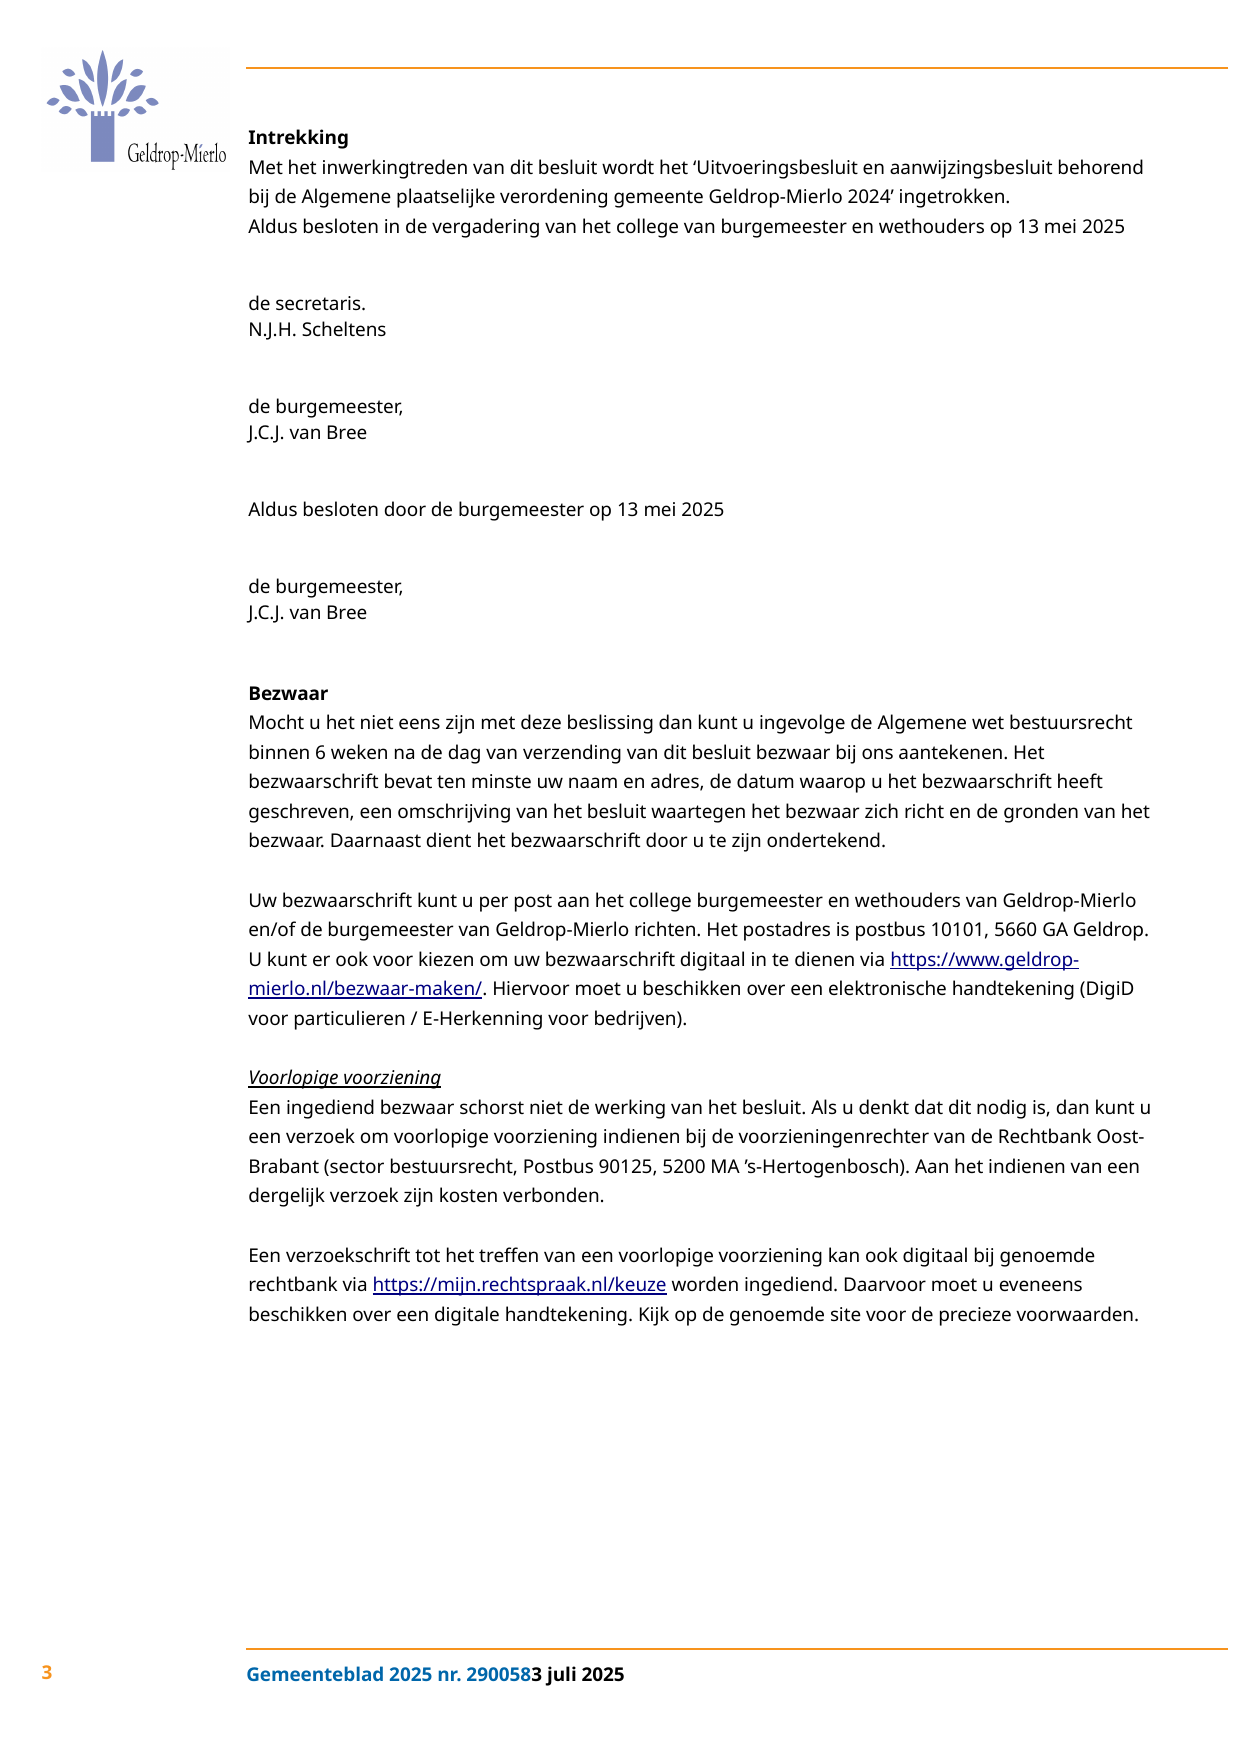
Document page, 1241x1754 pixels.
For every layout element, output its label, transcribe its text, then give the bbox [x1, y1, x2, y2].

text Aldus besloten in de vergadering van het college van burgemeester en wethouders op 13 mei 2025 [248, 213, 1152, 239]
text Een ingediend bezwaar schorst niet de werking van het besluit. Als u denkt dat dit nodig is, dan kunt u een verzoek om voorlopige voorziening indienen bij de voorzieningenrechter van de Rechtbank Oost-Brabant (sector bestuursrecht, Postbus 90125, 5200 MA ’s-Hertogenbosch). Aan het indienen van een dergelijk verzoek zijn kosten verbonden. [248, 1094, 1152, 1208]
text N.J.H. Scheltens [248, 316, 1152, 342]
text Mocht u het niet eens zijn met deze beslissing dan kunt u ingevolge de Algemene wet bestuursrecht binnen 6 weken na de dag van verzending van dit besluit bezwaar bij ons aantekenen. Het bezwaarschrift bevat ten minste uw naam en adres, de datum waarop u het bezwaarschrift heeft geschreven, een omschrijving van het besluit waartegen het bezwaar zich richt en de gronden van het bezwaar. Daarnaast dient het bezwaarschrift door u te zijn ondertekend. [248, 709, 1152, 853]
text de burgemeester, [248, 393, 1152, 419]
text Voorlopige voorziening [248, 1064, 1152, 1090]
text Een verzoekschrift tot het treffen van een voorlopige voorziening kan ook digitaal bij genoemde rechtbank via https://mijn.rechtspraak.nl/keuze worden ingediend. Daarvoor moet u eveneens beschikken over een digitale handtekening. Kijk op de genoemde site voor de precieze voorwaarden. [248, 1242, 1152, 1327]
picture [41, 47, 231, 172]
text Intrekking [248, 124, 1152, 150]
text Uw bezwaarschrift kunt u per post aan het college burgemeester en wethouders van Geldrop-Mierlo en/of de burgemeester van Geldrop-Mierlo richten. Het postadres is postbus 10101, 5660 GA Geldrop. U kunt er ook voor kiezen om uw bezwaarschrift digitaal in te dienen via https://www.geldrop-mierlo.nl/bezwaar-maken/. Hiervoor moet u beschikken over een elektronische handtekening (DigiD voor particulieren / E-Herkenning voor bedrijven). [248, 887, 1152, 1031]
text J.C.J. van Bree [248, 419, 1152, 445]
text Met het inwerkingtreden van dit besluit wordt het ‘Uitvoeringsbesluit en aanwijzingsbesluit behorend bij de Algemene plaatselijke verordening gemeente Geldrop-Mierlo 2024’ ingetrokken. [248, 154, 1152, 209]
text de secretaris. [248, 290, 1152, 316]
text de burgemeester, [248, 573, 1152, 599]
text J.C.J. van Bree [248, 599, 1152, 625]
text Bezwaar [248, 680, 1152, 705]
text Aldus besloten door de burgemeester op 13 mei 2025 [248, 496, 1152, 522]
